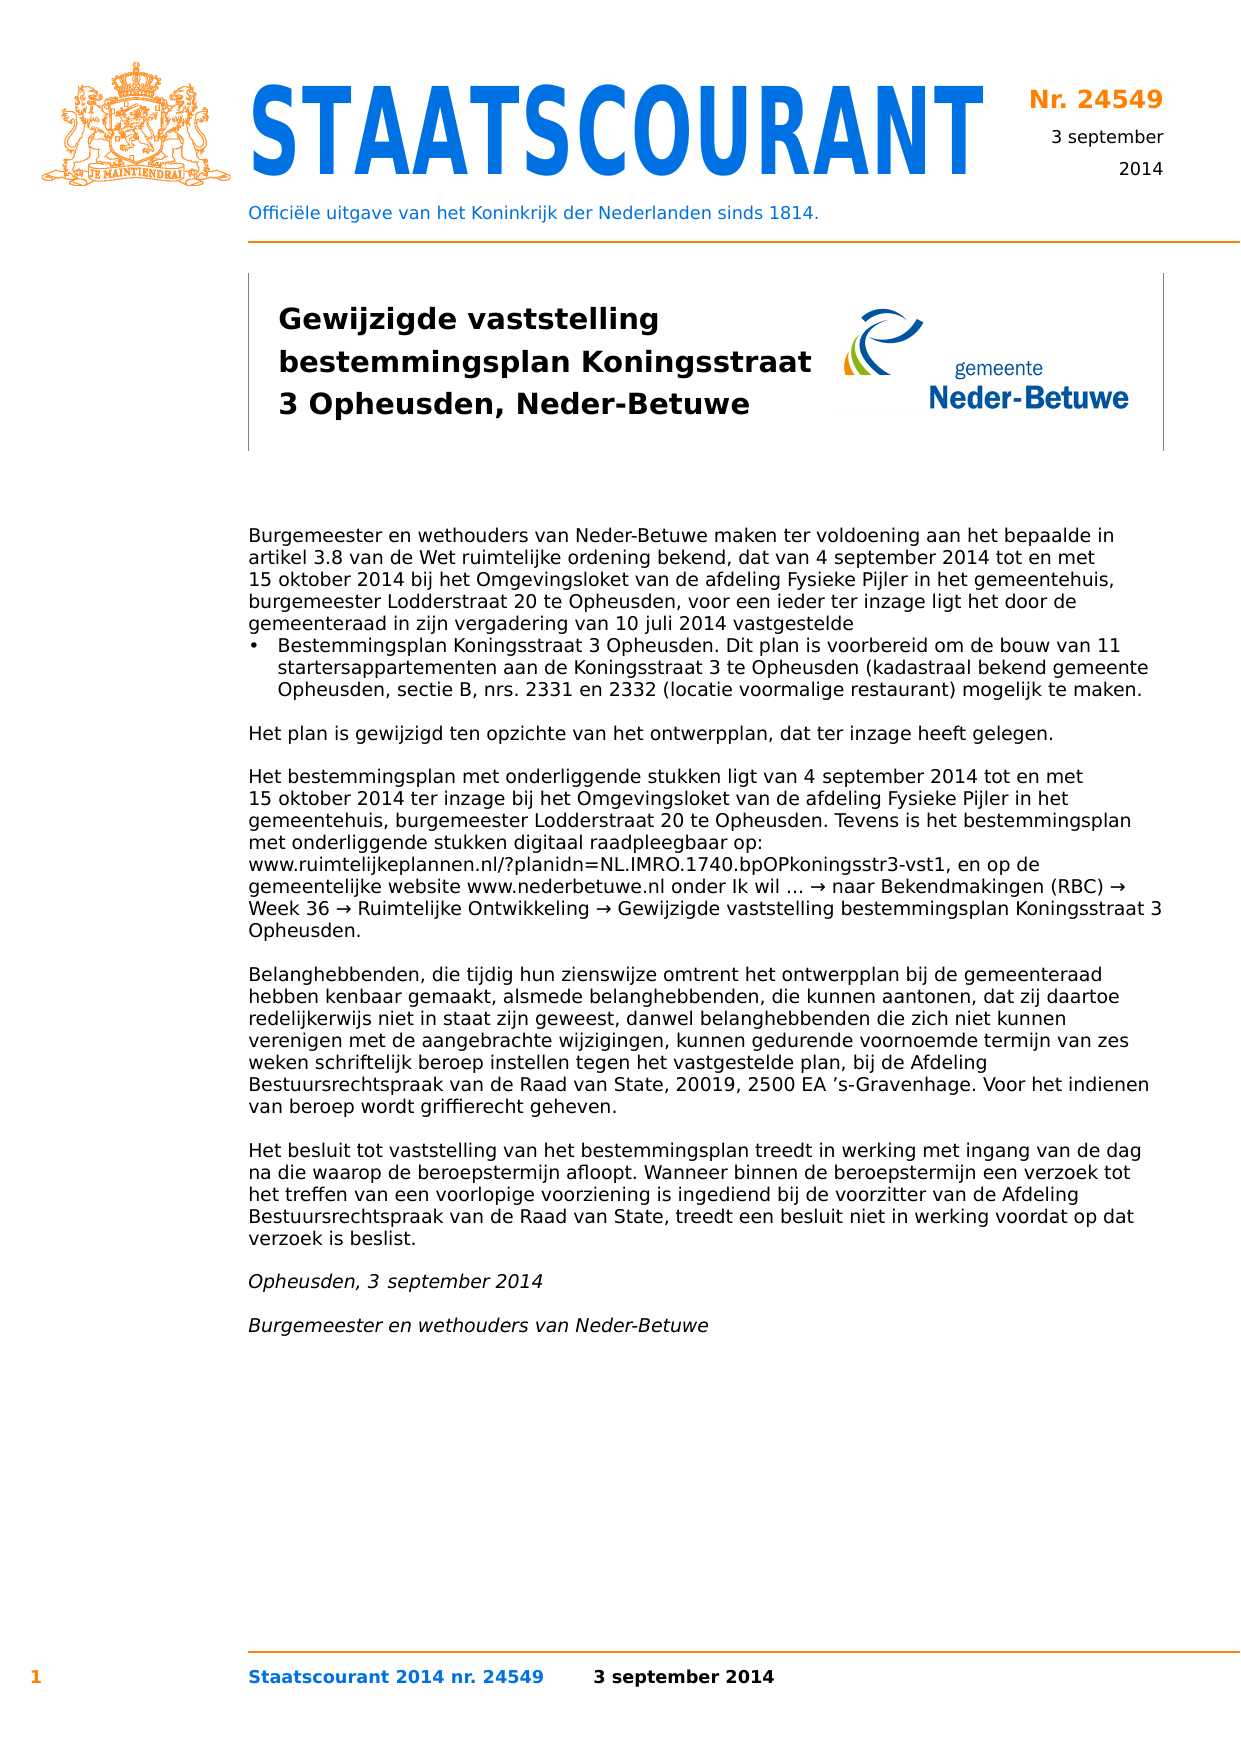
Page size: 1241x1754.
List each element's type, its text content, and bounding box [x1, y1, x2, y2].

table_header STAATSCOURANT [248, 62, 998, 203]
text • Bestemmingsplan Koningsstraat 3 Opheusden. Dit plan is voorbereid om de bouw van 11 startersappartementen aan de Koningsstraat 3 te Opheusden (kadastraal bekend gemeente Opheusden, sectie B, nrs. 2331 en 2332 (locatie voormalige restaurant) mogelijk te maken. [248, 634, 1163, 701]
table_header Nr. 24549 [998, 62, 1240, 121]
text Burgemeester en wethouders van Neder-Betuwe maken ter voldoening aan het bepaalde in artikel 3.8 van de Wet ruimtelijke ordening bekend, dat van 4 september 2014 tot en met 15 oktober 2014 bij het Omgevingsloket van de afdeling Fysieke Pijler in het gemeentehuis, burgemeester Lodderstraat 20 te Opheusden, voor een ieder ter inzage ligt het door de gemeenteraad in zijn vergadering van 10 juli 2014 vastgestelde [248, 525, 1163, 634]
text Burgemeester en wethouders van Neder-Betuwe [248, 1315, 1163, 1337]
text Het bestemmingsplan met onderliggende stukken ligt van 4 september 2014 tot en met 15 oktober 2014 ter inzage bij het Omgevingsloket van de afdeling Fysieke Pijler in het gemeentehuis, burgemeester Lodderstraat 20 te Opheusden. Tevens is het bestemmingsplan met onderliggende stukken digitaal raadpleegbaar op: [248, 766, 1163, 854]
subtitle Gewijzigde vaststelling bestemmingsplan Koningsstraat 3 Opheusden, Neder-Betuwe [249, 273, 1163, 451]
text Het plan is gewijzigd ten opzichte van het ontwerpplan, dat ter inzage heeft gelegen. [248, 722, 1163, 744]
picture [41, 62, 231, 186]
text Opheusden, 3 september 2014 [248, 1271, 1163, 1293]
text Belanghebbenden, die tijdig hun zienswijze omtrent het ontwerpplan bij de gemeenteraad hebben kenbaar gemaakt, alsmede belanghebbenden, die kunnen aantonen, dat zij daartoe redelijkerwijs niet in staat zijn geweest, danwel belanghebbenden die zich niet kunnen verenigen met de aangebrachte wijzigingen, kunnen gedurende voornoemde termijn van zes weken schriftelijk beroep instellen tegen het vastgestelde plan, bij de Afdeling Bestuursrechtspraak van de Raad van State, 20019, 2500 EA ’s-Gravenhage. Voor het indienen van beroep wordt griffierecht geheven. [248, 964, 1163, 1118]
table_cell 2014 [998, 153, 1240, 203]
text www.ruimtelijkeplannen.nl/?planidn=NL.IMRO.1740.bpOPkoningsstr3-vst1, en op de gemeentelijke website www.nederbetuwe.nl onder Ik wil ... → naar Bekendmakingen (RBC) → Week 36 → Ruimtelijke Ontwikkeling → Gewijzigde vaststelling bestemmingsplan Koningsstraat 3 Opheusden. [248, 854, 1163, 942]
table_cell Officiële uitgave van het Koninkrijk der Nederlanden sinds 1814. [248, 203, 1240, 241]
table_header [25, 62, 248, 241]
table_cell 3 september [998, 121, 1240, 153]
text Het besluit tot vaststelling van het bestemmingsplan treedt in werking met ingang van de dag na die waarop de beroepstermijn afloopt. Wanneer binnen de beroepstermijn een verzoek tot het treffen van een voorlopige voorziening is ingediend bij de voorzitter van de Afdeling Bestuursrechtspraak van de Raad van State, treedt een besluit niet in werking voordat op dat verzoek is beslist. [248, 1140, 1163, 1249]
picture [838, 302, 1134, 415]
